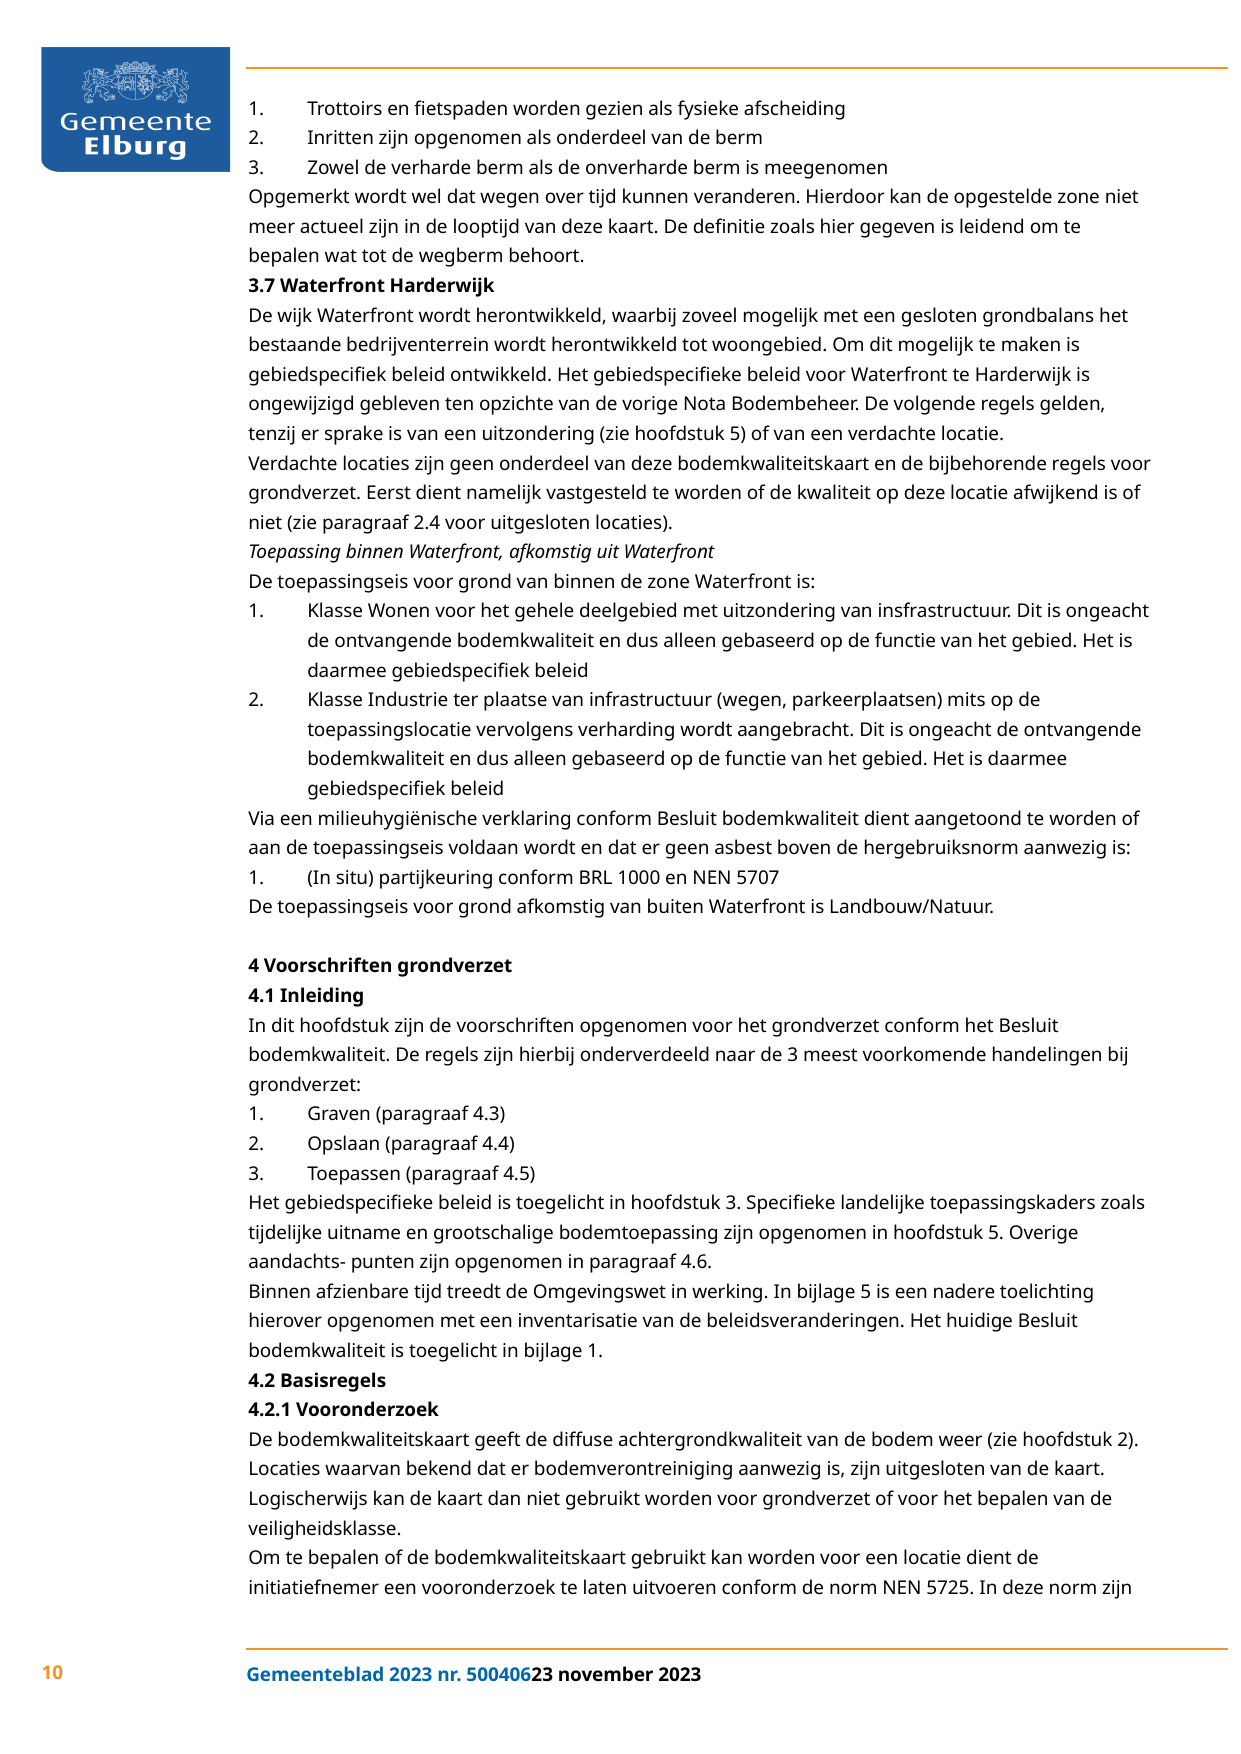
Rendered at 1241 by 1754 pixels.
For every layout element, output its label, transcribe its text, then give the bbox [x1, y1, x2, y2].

text Binnen afzienbare tijd treedt de Omgevingswet in werking. In bijlage 5 is een nadere toelichting hierover opgenomen met een inventarisatie van de beleidsveranderingen. Het huidige Besluit bodemkwaliteit is toegelicht in bijlage 1. [248, 1278, 1152, 1363]
list Klasse Wonen voor het gehele deelgebied met uitzondering van insfrastructuur. Dit is ongeacht de ontvangende bodemkwaliteit en dus alleen gebaseerd op de functie van het gebied. Het is daarmee gebiedspecifiek beleid [248, 598, 1152, 683]
list Opslaan (paragraaf 4.4) [248, 1130, 1152, 1156]
text Het gebiedspecifieke beleid is toegelicht in hoofdstuk 3. Specifieke landelijke toepassingskaders zoals tijdelijke uitname en grootschalige bodemtoepassing zijn opgenomen in hoofdstuk 5. Overige aandachts- punten zijn opgenomen in paragraaf 4.6. [248, 1189, 1152, 1274]
list Klasse Industrie ter plaatse van infrastructuur (wegen, parkeerplaatsen) mits op de toepassingslocatie vervolgens verharding wordt aangebracht. Dit is ongeacht de ontvangende bodemkwaliteit en dus alleen gebaseerd op de functie van het gebied. Het is daarmee gebiedspecifiek beleid [248, 686, 1152, 801]
text Via een milieuhygiënische verklaring conform Besluit bodemkwaliteit dient aangetoond te worden of aan de toepassingseis voldaan wordt en dat er geen asbest boven de hergebruiksnorm aanwezig is: [248, 805, 1152, 860]
text Om te bepalen of de bodemkwaliteitskaart gebruikt kan worden voor een locatie dient de initiatiefnemer een vooronderzoek te laten uitvoeren conform de norm NEN 5725. In deze norm zijn [248, 1544, 1152, 1600]
text Toepassing binnen Waterfront, afkomstig uit Waterfront [248, 538, 1152, 564]
text 4.2.1 Vooronderzoek [248, 1396, 1152, 1422]
text Verdachte locaties zijn geen onderdeel van deze bodemkwaliteitskaart en de bijbehorende regels voor grondverzet. Eerst dient namelijk vastgesteld te worden of de kwaliteit op deze locatie afwijkend is of niet (zie paragraaf 2.4 voor uitgesloten locaties). [248, 450, 1152, 535]
text De toepassingseis voor grond van binnen de zone Waterfront is: [248, 568, 1152, 594]
text De toepassingseis voor grond afkomstig van buiten Waterfront is Landbouw/Natuur. [248, 893, 1152, 919]
list Trottoirs en fietspaden worden gezien als fysieke afscheiding [248, 95, 1152, 121]
text Opgemerkt wordt wel dat wegen over tijd kunnen veranderen. Hierdoor kan de opgestelde zone niet meer actueel zijn in de looptijd van deze kaart. De definitie zoals hier gegeven is leidend om te bepalen wat tot de wegberm behoort. [248, 183, 1152, 268]
list (In situ) partijkeuring conform BRL 1000 en NEN 5707 [248, 864, 1152, 890]
list Graven (paragraaf 4.3) [248, 1101, 1152, 1126]
list Inritten zijn opgenomen als onderdeel van de berm [248, 124, 1152, 150]
text De wijk Waterfront wordt herontwikkeld, waarbij zoveel mogelijk met een gesloten grondbalans het bestaande bedrijventerrein wordt herontwikkeld tot woongebied. Om dit mogelijk te maken is gebiedspecifiek beleid ontwikkeld. Het gebiedspecifieke beleid voor Waterfront te Harderwijk is ongewijzigd gebleven ten opzichte van de vorige Nota Bodembeheer. De volgende regels gelden, tenzij er sprake is van een uitzondering (zie hoofdstuk 5) of van een verdachte locatie. [248, 302, 1152, 446]
text 4.1 Inleiding [248, 982, 1152, 1008]
picture [41, 47, 231, 172]
text 4 Voorschriften grondverzet [248, 953, 1152, 978]
list Toepassen (paragraaf 4.5) [248, 1160, 1152, 1186]
text In dit hoofdstuk zijn de voorschriften opgenomen voor het grondverzet conform het Besluit bodemkwaliteit. De regels zijn hierbij onderverdeeld naar de 3 meest voorkomende handelingen bij grondverzet: [248, 1012, 1152, 1097]
list Zowel de verharde berm als de onverharde berm is meegenomen [248, 154, 1152, 180]
text 4.2 Basisregels [248, 1367, 1152, 1393]
text De bodemkwaliteitskaart geeft de diffuse achtergrondkwaliteit van de bodem weer (zie hoofdstuk 2). Locaties waarvan bekend dat er bodemverontreiniging aanwezig is, zijn uitgesloten van de kaart. Logischerwijs kan de kaart dan niet gebruikt worden voor grondverzet of voor het bepalen van de veiligheidsklasse. [248, 1426, 1152, 1541]
text 3.7 Waterfront Harderwijk [248, 272, 1152, 298]
